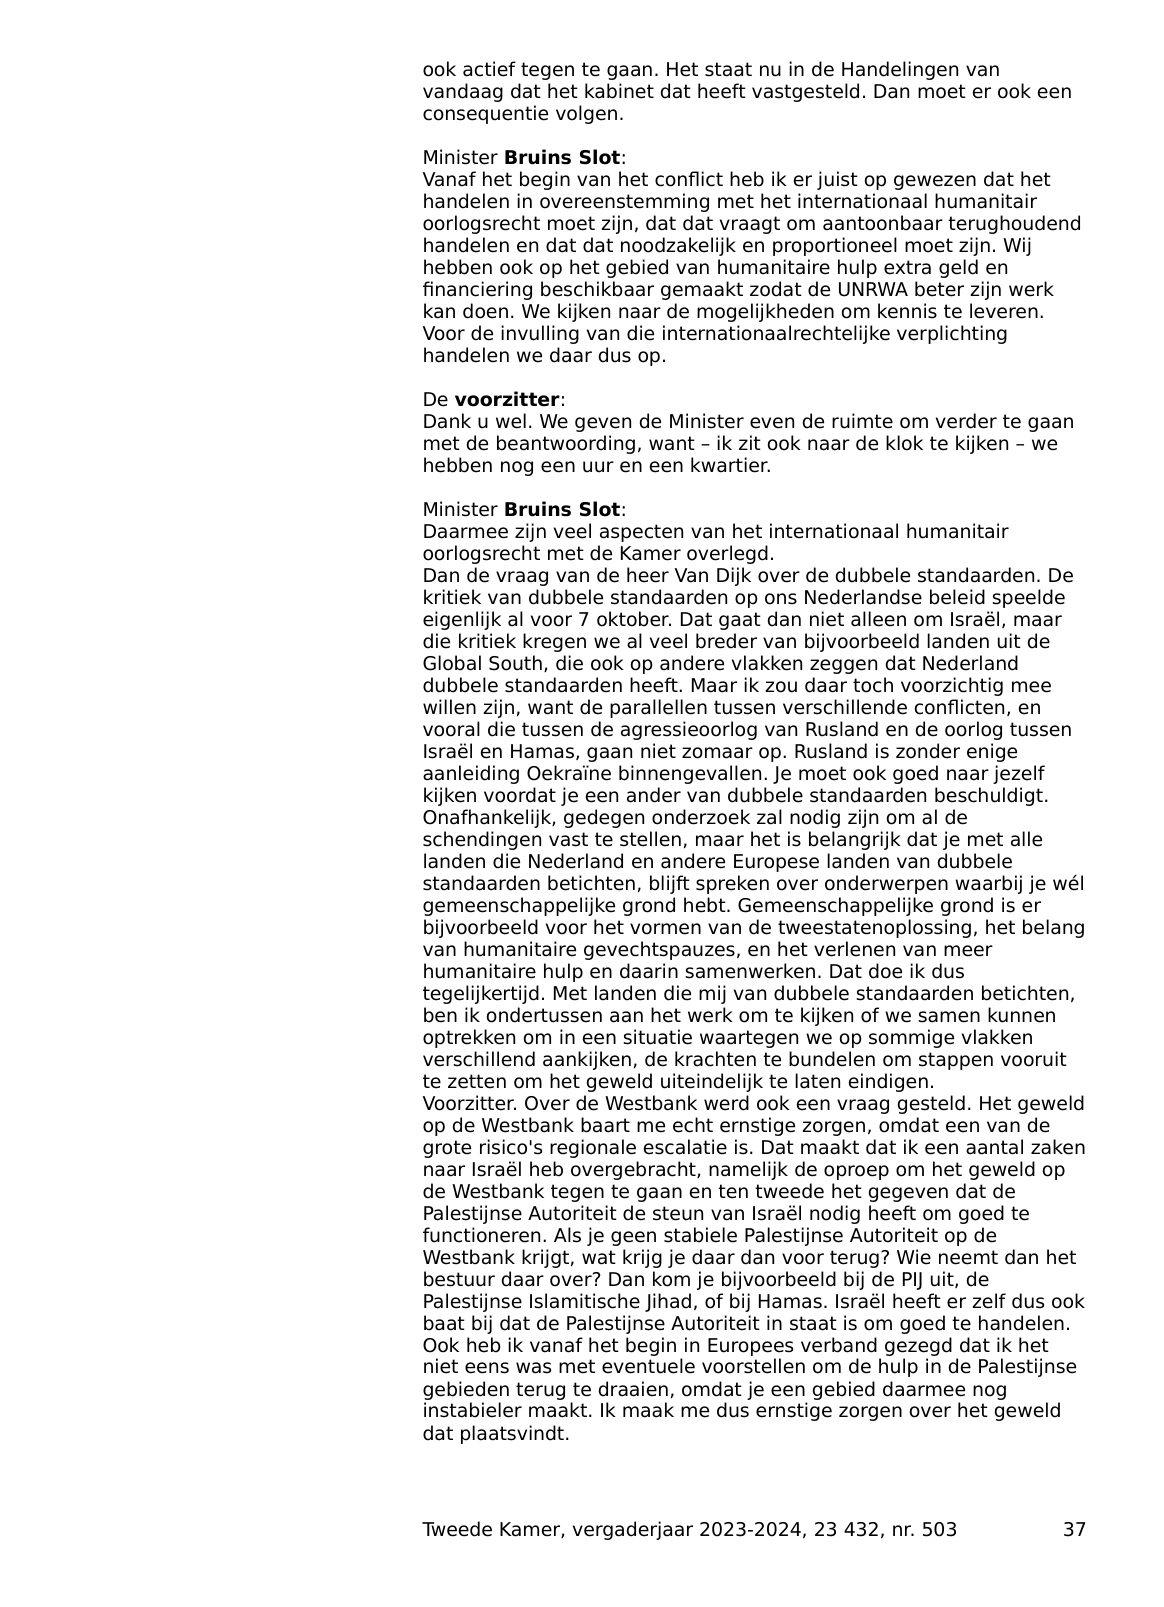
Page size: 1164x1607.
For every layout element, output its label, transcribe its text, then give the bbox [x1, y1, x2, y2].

text Daarmee zijn veel aspecten van het internationaal humanitair oorlogsrecht met de Kamer overlegd. [422, 521, 1087, 565]
text Voorzitter. Over de Westbank werd ook een vraag gesteld. Het geweld op de Westbank baart me echt ernstige zorgen, omdat een van de grote risico's regionale escalatie is. Dat maakt dat ik een aantal zaken naar Israël heb overgebracht, namelijk de oproep om het geweld op de Westbank tegen te gaan en ten tweede het gegeven dat de Palestijnse Autoriteit de steun van Israël nodig heeft om goed te functioneren. Als je geen stabiele Palestijnse Autoriteit op de Westbank krijgt, wat krijg je daar dan voor terug? Wie neemt dan het bestuur daar over? Dan kom je bijvoorbeeld bij de PIJ uit, de Palestijnse Islamitische Jihad, of bij Hamas. Israël heeft er zelf dus ook baat bij dat de Palestijnse Autoriteit in staat is om goed te handelen. Ook heb ik vanaf het begin in Europees verband gezegd dat ik het niet eens was met eventuele voorstellen om de hulp in de Palestijnse gebieden terug te draaien, omdat je een gebied daarmee nog instabieler maakt. Ik maak me dus ernstige zorgen over het geweld dat plaatsvindt. [422, 1093, 1087, 1444]
text Dan de vraag van de heer Van Dijk over de dubbele standaarden. De kritiek van dubbele standaarden op ons Nederlandse beleid speelde eigenlijk al voor 7 oktober. Dat gaat dan niet alleen om Israël, maar die kritiek kregen we al veel breder van bijvoorbeeld landen uit de Global South, die ook op andere vlakken zeggen dat Nederland dubbele standaarden heeft. Maar ik zou daar toch voorzichtig mee willen zijn, want de parallellen tussen verschillende conflicten, en vooral die tussen de agressieoorlog van Rusland en de oorlog tussen Israël en Hamas, gaan niet zomaar op. Rusland is zonder enige aanleiding Oekraïne binnengevallen. Je moet ook goed naar jezelf kijken voordat je een ander van dubbele standaarden beschuldigt. Onafhankelijk, gedegen onderzoek zal nodig zijn om al de schendingen vast te stellen, maar het is belangrijk dat je met alle landen die Nederland en andere Europese landen van dubbele standaarden betichten, blijft spreken over onderwerpen waarbij je wél gemeenschappelijke grond hebt. Gemeenschappelijke grond is er bijvoorbeeld voor het vormen van de tweestatenoplossing, het belang van humanitaire gevechtspauzes, en het verlenen van meer humanitaire hulp en daarin samenwerken. Dat doe ik dus tegelijkertijd. Met landen die mij van dubbele standaarden betichten, ben ik ondertussen aan het werk om te kijken of we samen kunnen optrekken om in een situatie waartegen we op sommige vlakken verschillend aankijken, de krachten te bundelen om stappen vooruit te zetten om het geweld uiteindelijk te laten eindigen. [422, 565, 1087, 1093]
text Vanaf het begin van het conflict heb ik er juist op gewezen dat het handelen in overeenstemming met het internationaal humanitair oorlogsrecht moet zijn, dat dat vraagt om aantoonbaar terughoudend handelen en dat dat noodzakelijk en proportioneel moet zijn. Wij hebben ook op het gebied van humanitaire hulp extra geld en financiering beschikbaar gemaakt zodat de UNRWA beter zijn werk kan doen. We kijken naar de mogelijkheden om kennis te leveren. Voor de invulling van die internationaalrechtelijke verplichting handelen we daar dus op. [422, 169, 1087, 367]
text Minister Bruins Slot: [422, 147, 1087, 169]
text ook actief tegen te gaan. Het staat nu in de Handelingen van vandaag dat het kabinet dat heeft vastgesteld. Dan moet er ook een consequentie volgen. [422, 59, 1087, 125]
text Minister Bruins Slot: [422, 499, 1087, 521]
text De voorzitter: [422, 389, 1087, 411]
text Dank u wel. We geven de Minister even de ruimte om verder te gaan met de beantwoording, want – ik zit ook naar de klok te kijken – we hebben nog een uur en een kwartier. [422, 411, 1087, 477]
